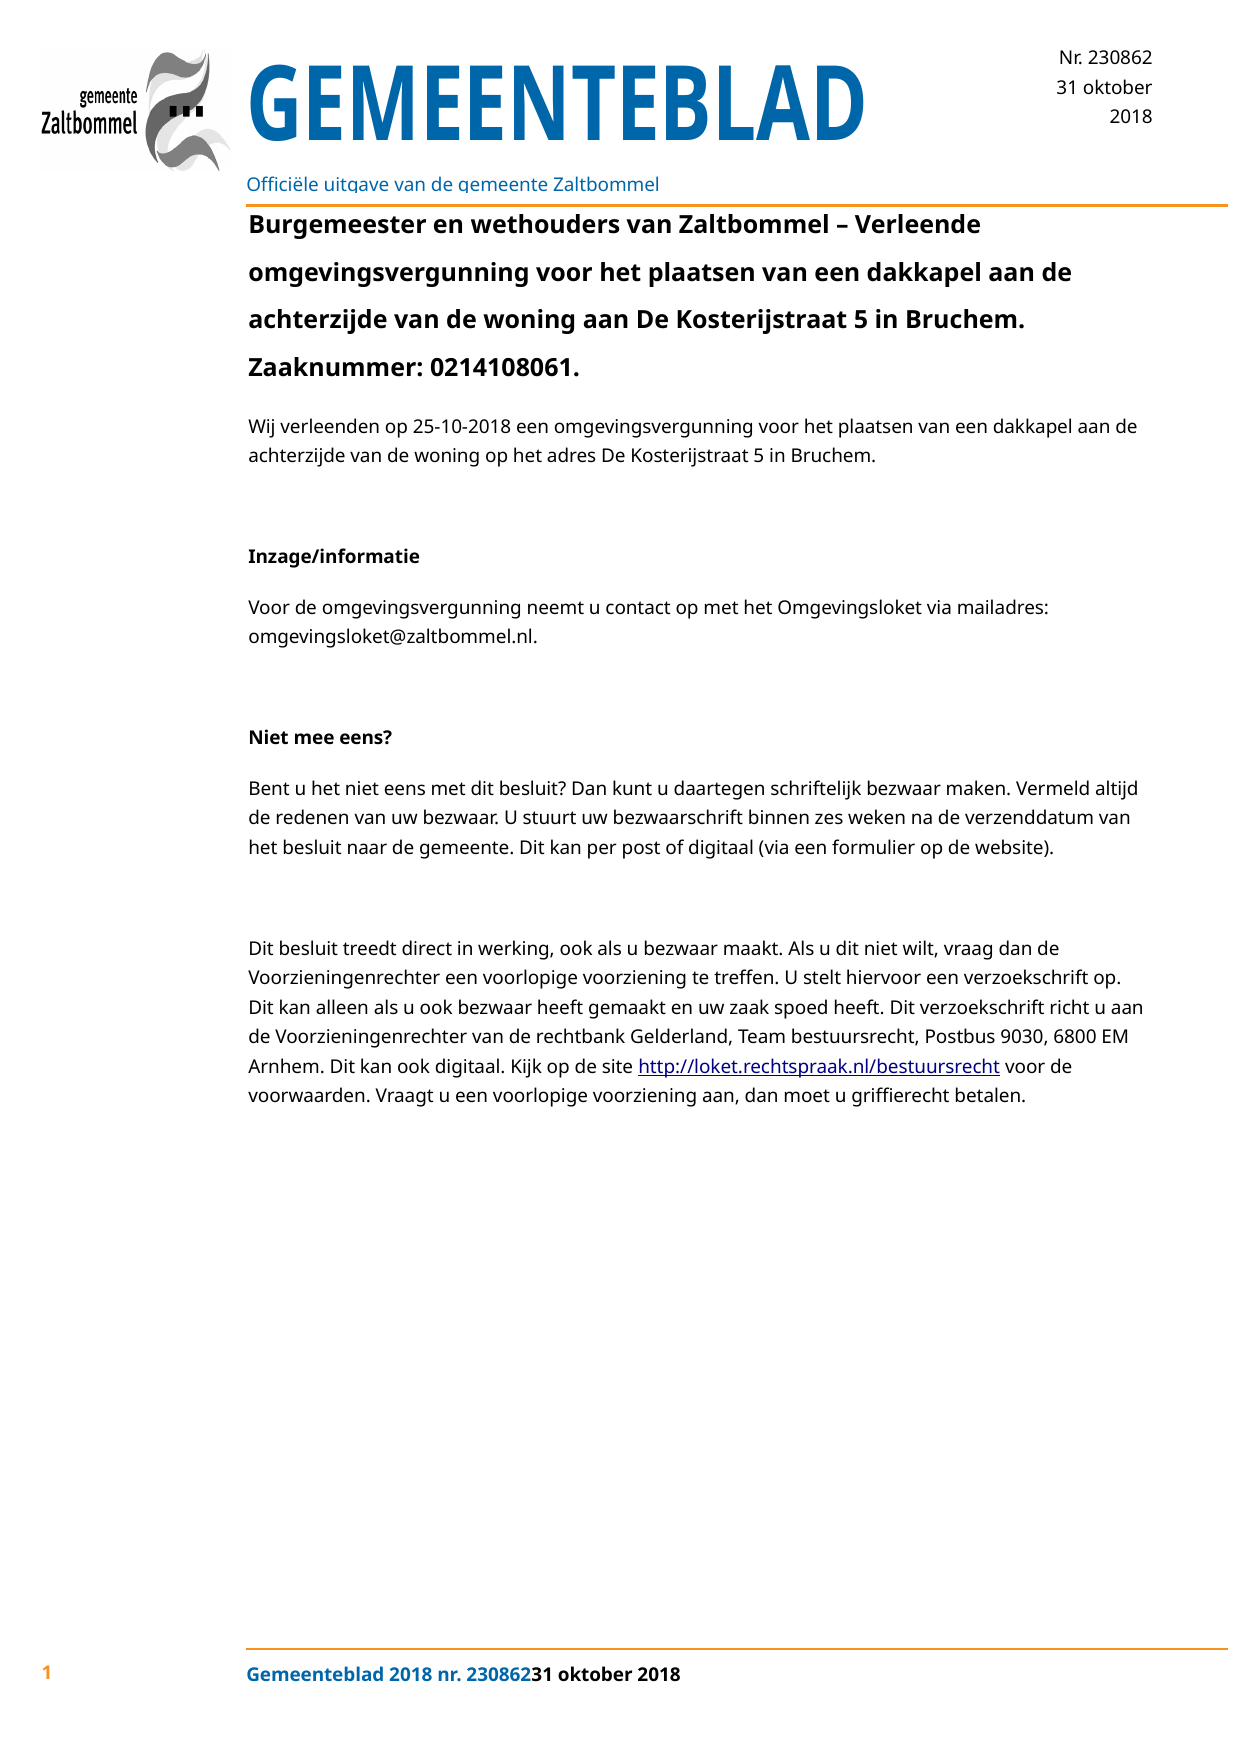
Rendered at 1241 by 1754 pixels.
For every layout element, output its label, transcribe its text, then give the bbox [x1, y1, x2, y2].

text Niet mee eens? [248, 724, 1152, 750]
text Wij verleenden op 25-10-2018 een omgevingsvergunning voor het plaatsen van een dakkapel aan de achterzijde van de woning op het adres De Kosterijstraat 5 in Bruchem. [248, 413, 1152, 468]
text Voor de omgevingsvergunning neemt u contact op met het Omgevingsloket via mailadres: omgevingsloket@zaltbommel.nl. [248, 594, 1152, 649]
picture [41, 47, 231, 172]
text Burgemeester en wethouders van Zaltbommel – Verleende omgevingsvergunning voor het plaatsen van een dakkapel aan de achterzijde van de woning aan De Kosterijstraat 5 in Bruchem. Zaaknummer: 0214108061. [248, 207, 1152, 384]
text Inzage/informatie [248, 543, 1152, 569]
text Dit besluit treedt direct in werking, ook als u bezwaar maakt. Als u dit niet wilt, vraag dan de Voorzieningenrechter een voorlopige voorziening te treffen. U stelt hiervoor een verzoekschrift op. Dit kan alleen als u ook bezwaar heeft gemaakt en uw zaak spoed heeft. Dit verzoekschrift richt u aan de Voorzieningenrechter van de rechtbank Gelderland, Team bestuursrecht, Postbus 9030, 6800 EM Arnhem. Dit kan ook digitaal. Kijk op de site http://loket.rechtspraak.nl/bestuursrecht voor de voorwaarden. Vraagt u een voorlopige voorziening aan, dan moet u griffierecht betalen. [248, 935, 1152, 1108]
text Bent u het niet eens met dit besluit? Dan kunt u daartegen schriftelijk bezwaar maken. Vermeld altijd de redenen van uw bezwaar. U stuurt uw bezwaarschrift binnen zes weken na de verzenddatum van het besluit naar de gemeente. Dit kan per post of digitaal (via een formulier op de website). [248, 775, 1152, 860]
